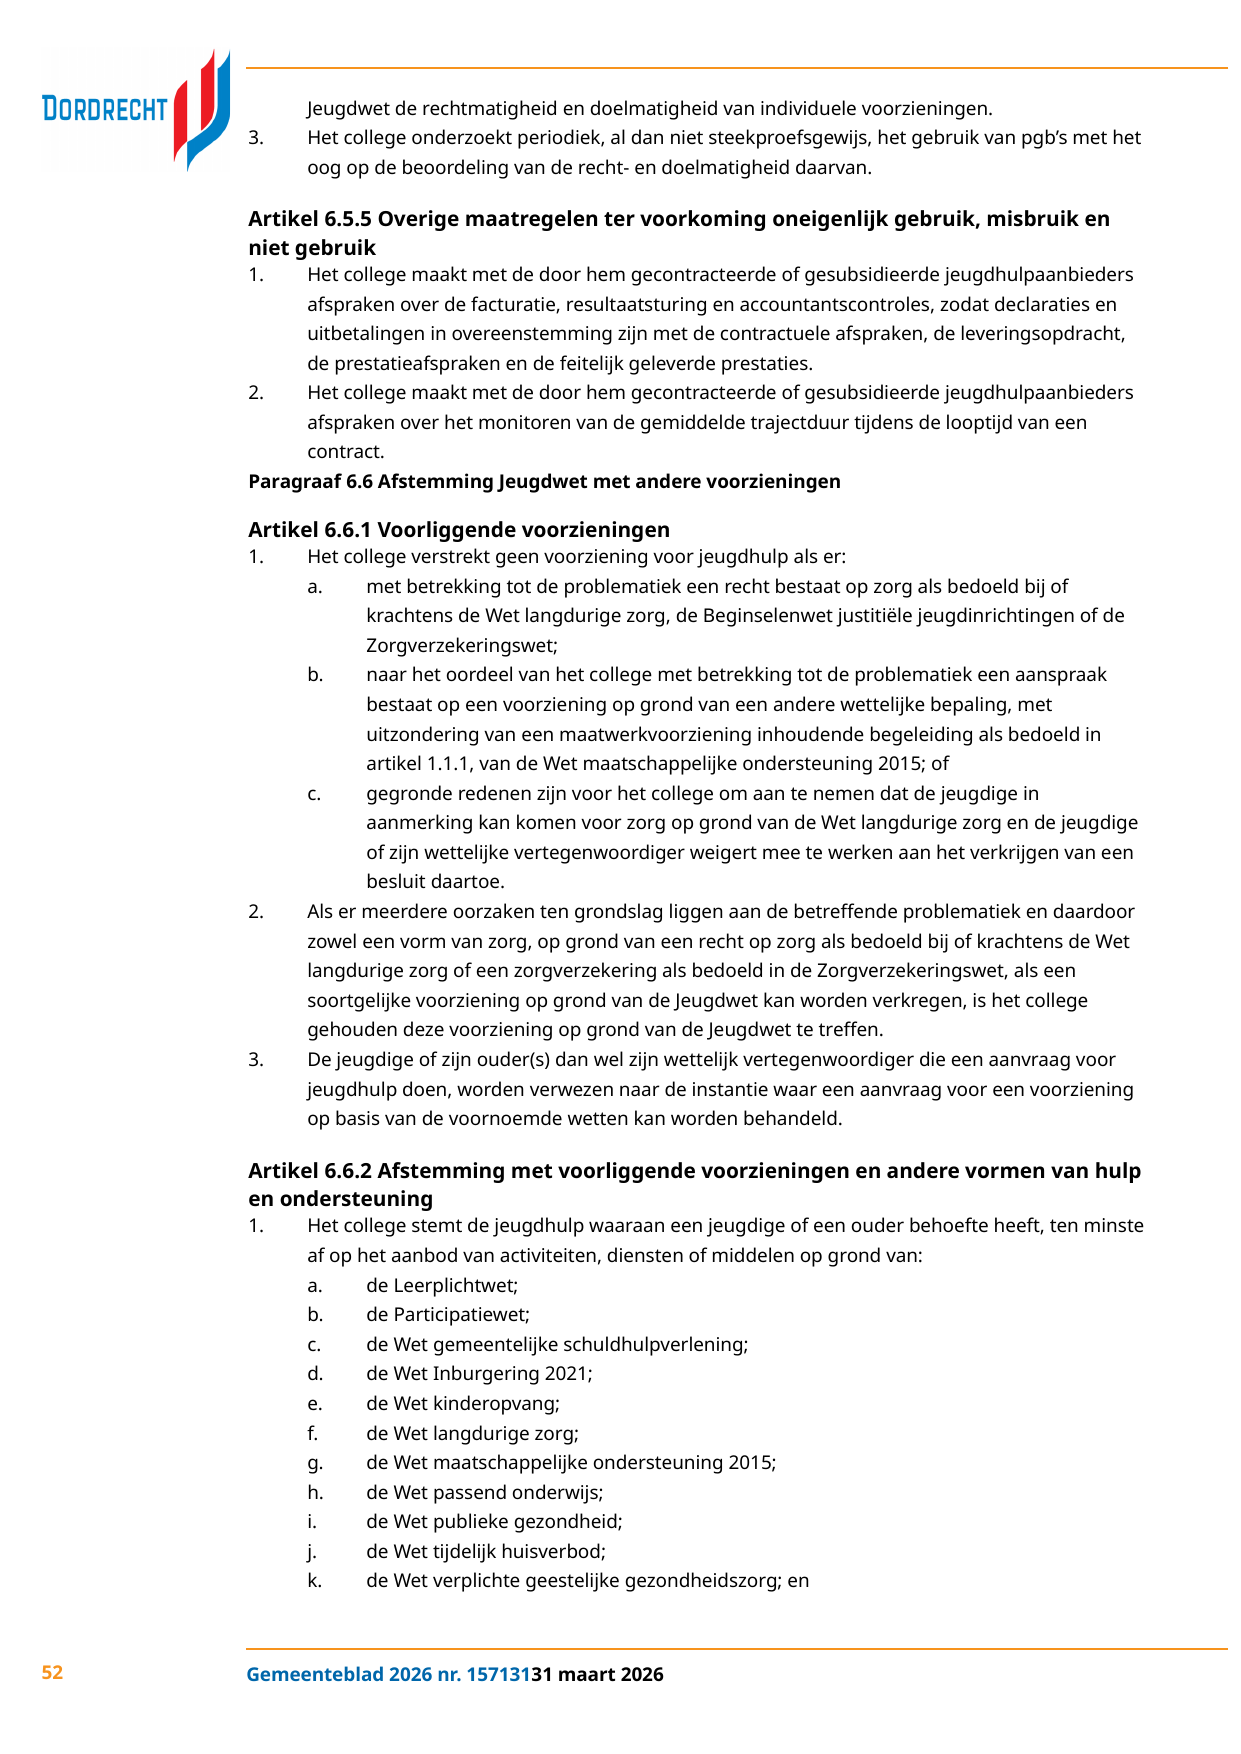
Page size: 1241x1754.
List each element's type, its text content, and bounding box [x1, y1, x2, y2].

list de Wet maatschappelijke ondersteuning 2015; [307, 1449, 1152, 1475]
list Het college stemt de jeugdhulp waaraan een jeugdige of een ouder behoefte heeft, ten minste af op het aanbod van activiteiten, diensten of middelen op grond van: [248, 1213, 1152, 1268]
list de Participatiewet; [307, 1301, 1152, 1327]
list De jeugdige of zijn ouder(s) dan wel zijn wettelijk vertegenwoordiger die een aanvraag voor jeugdhulp doen, worden verwezen naar de instantie waar een aanvraag voor een voorziening op basis van de voornoemde wetten kan worden behandeld. [248, 1046, 1152, 1131]
list Het college verstrekt geen voorziening voor jeugdhulp als er: [248, 543, 1152, 569]
list de Wet tijdelijk huisverbod; [307, 1538, 1152, 1564]
list Als er meerdere oorzaken ten grondslag liggen aan de betreffende problematiek en daardoor zowel een vorm van zorg, op grond van een recht op zorg als bedoeld bij of krachtens de Wet langdurige zorg of een zorgverzekering als bedoeld in de Zorgverzekeringswet, als een soortgelijke voorziening op grond van de Jeugdwet kan worden verkregen, is het college gehouden deze voorziening op grond van de Jeugdwet te treffen. [248, 898, 1152, 1042]
list Het college maakt met de door hem gecontracteerde of gesubsidieerde jeugdhulpaanbieders afspraken over het monitoren van de gemiddelde trajectduur tijdens de looptijd van een contract. [248, 379, 1152, 464]
picture [41, 47, 231, 172]
list Het college onderzoekt periodiek, al dan niet steekproefsgewijs, het gebruik van pgb’s met het oog op de beoordeling van de recht- en doelmatigheid daarvan. [248, 124, 1152, 180]
list Jeugdwet de rechtmatigheid en doelmatigheid van individuele voorzieningen. [248, 95, 1152, 121]
list de Wet gemeentelijke schuldhulpverlening; [307, 1331, 1152, 1357]
list de Wet kinderopvang; [307, 1390, 1152, 1416]
list gegronde redenen zijn voor het college om aan te nemen dat de jeugdige in aanmerking kan komen voor zorg op grond van de Wet langdurige zorg en de jeugdige of zijn wettelijke vertegenwoordiger weigert mee te werken aan het verkrijgen van een besluit daartoe. [307, 780, 1152, 894]
list de Wet publieke gezondheid; [307, 1508, 1152, 1534]
list Het college maakt met de door hem gecontracteerde of gesubsidieerde jeugdhulpaanbieders afspraken over de facturatie, resultaatsturing en accountantscontroles, zodat declaraties en uitbetalingen in overeenstemming zijn met de contractuele afspraken, de leveringsopdracht, de prestatieafspraken en de feitelijk geleverde prestaties. [248, 261, 1152, 376]
list naar het oordeel van het college met betrekking tot de problematiek een aanspraak bestaat op een voorziening op grond van een andere wettelijke bepaling, met uitzondering van een maatwerkvoorziening inhoudende begeleiding als bedoeld in artikel 1.1.1, van de Wet maatschappelijke ondersteuning 2015; of [307, 662, 1152, 776]
list de Wet passend onderwijs; [307, 1479, 1152, 1505]
text Artikel 6.6.1 Voorliggende voorzieningen [248, 515, 1152, 543]
text Paragraaf 6.6 Afstemming Jeugdwet met andere voorzieningen [248, 468, 1152, 494]
text Artikel 6.6.2 Afstemming met voorliggende voorzieningen en andere vormen van hulp en ondersteuning [248, 1156, 1152, 1213]
list met betrekking tot de problematiek een recht bestaat op zorg als bedoeld bij of krachtens de Wet langdurige zorg, de Beginselenwet justitiële jeugdinrichtingen of de Zorgverzekeringswet; [307, 573, 1152, 658]
list de Wet verplichte geestelijke gezondheidszorg; en [307, 1568, 1152, 1593]
list de Wet langdurige zorg; [307, 1420, 1152, 1446]
list de Wet Inburgering 2021; [307, 1361, 1152, 1386]
text Artikel 6.5.5 Overige maatregelen ter voorkoming oneigenlijk gebruik, misbruik en niet gebruik [248, 204, 1152, 261]
list de Leerplichtwet; [307, 1272, 1152, 1298]
